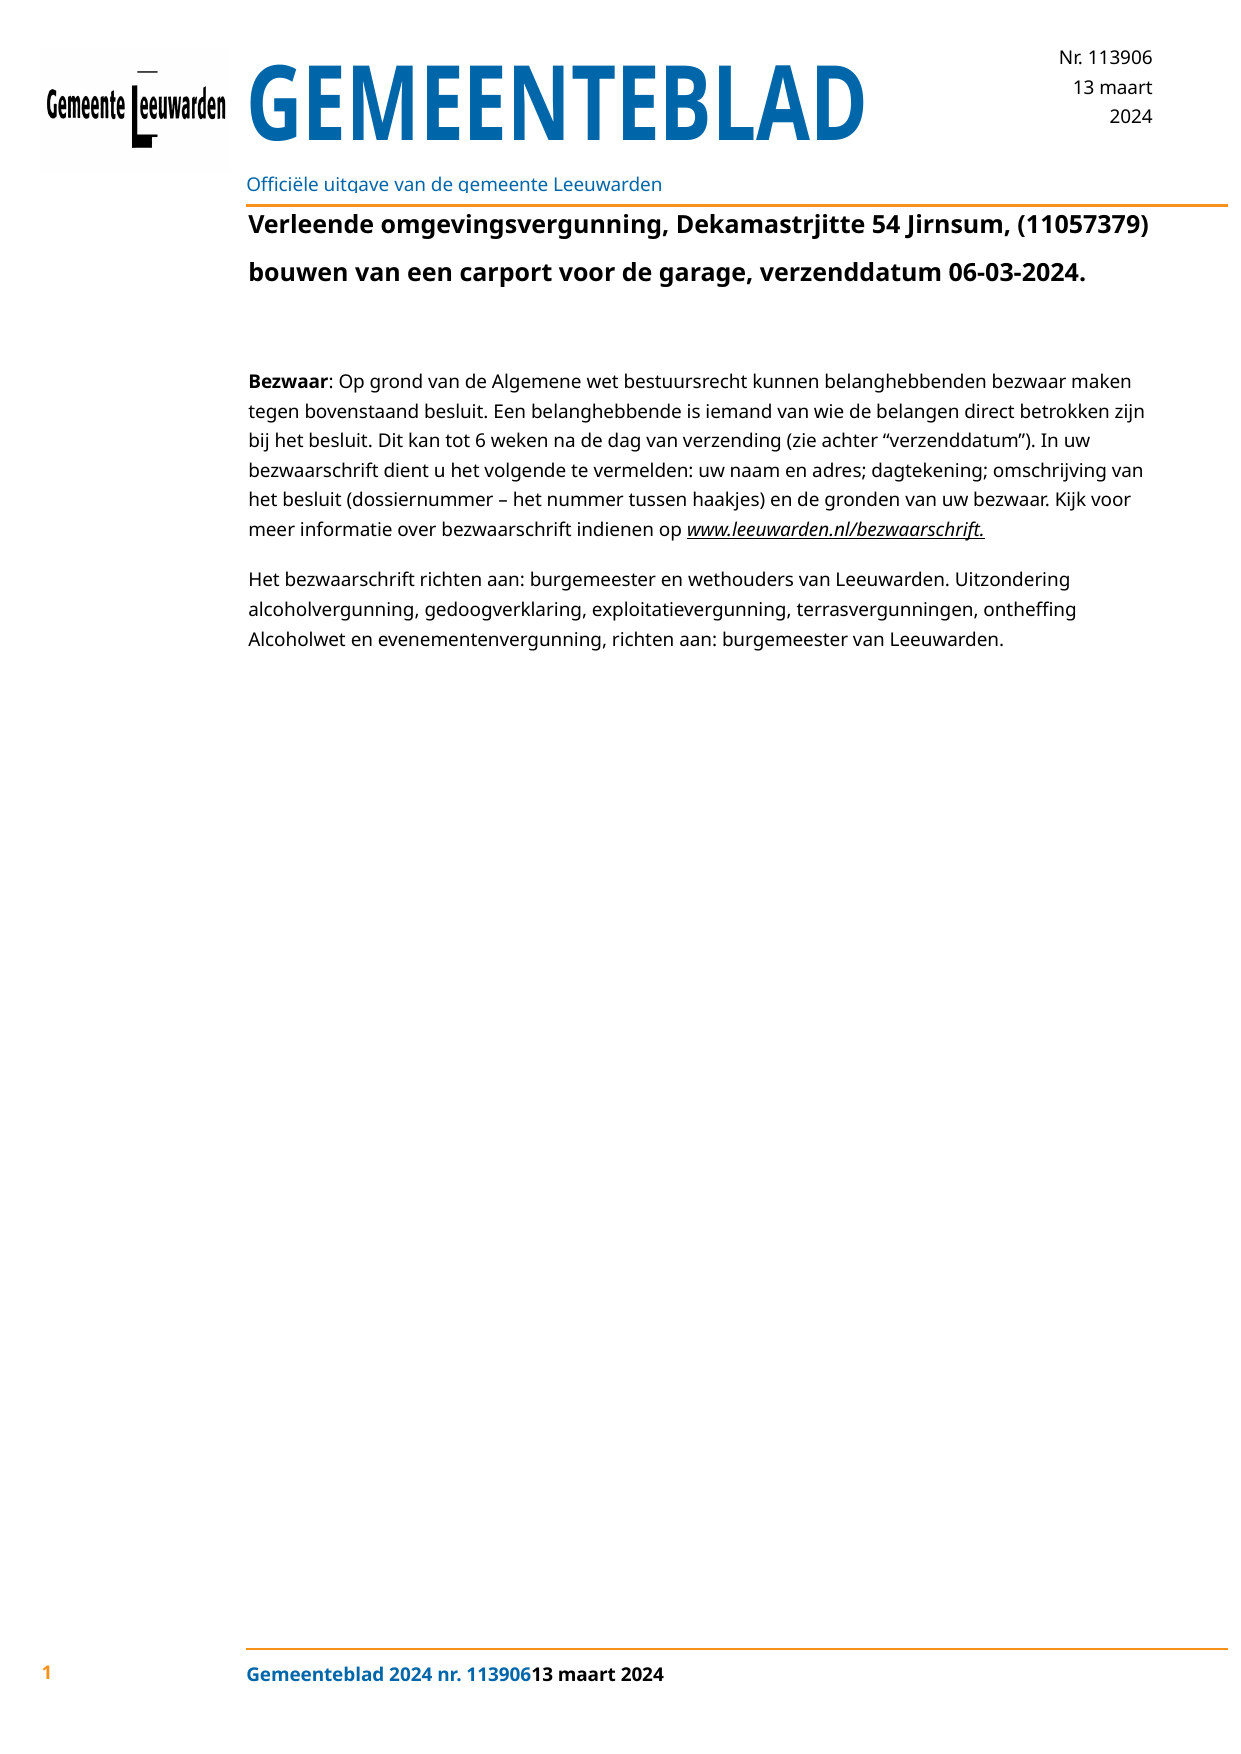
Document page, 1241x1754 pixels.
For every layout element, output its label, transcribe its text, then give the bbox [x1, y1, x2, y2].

text Verleende omgevingsvergunning, Dekamastrjitte 54 Jirnsum, (11057379) bouwen van een carport voor de garage, verzenddatum 06-03-2024. [248, 207, 1152, 288]
text Bezwaar: Op grond van de Algemene wet bestuursrecht kunnen belanghebbenden bezwaar maken tegen bovenstaand besluit. Een belanghebbende is iemand van wie de belangen direct betrokken zijn bij het besluit. Dit kan tot 6 weken na de dag van verzending (zie achter “verzenddatum”). In uw bezwaarschrift dient u het volgende te vermelden: uw naam en adres; dagtekening; omschrijving van het besluit (dossiernummer – het nummer tussen haakjes) en de gronden van uw bezwaar. Kijk voor meer informatie over bezwaarschrift indienen op www.leeuwarden.nl/bezwaarschrift. [248, 368, 1152, 542]
picture [41, 47, 231, 172]
text Het bezwaarschrift richten aan: burgemeester en wethouders van Leeuwarden. Uitzondering alcoholvergunning, gedoogverklaring, exploitatievergunning, terrasvergunningen, ontheffing Alcoholwet en evenementenvergunning, richten aan: burgemeester van Leeuwarden. [248, 567, 1152, 652]
